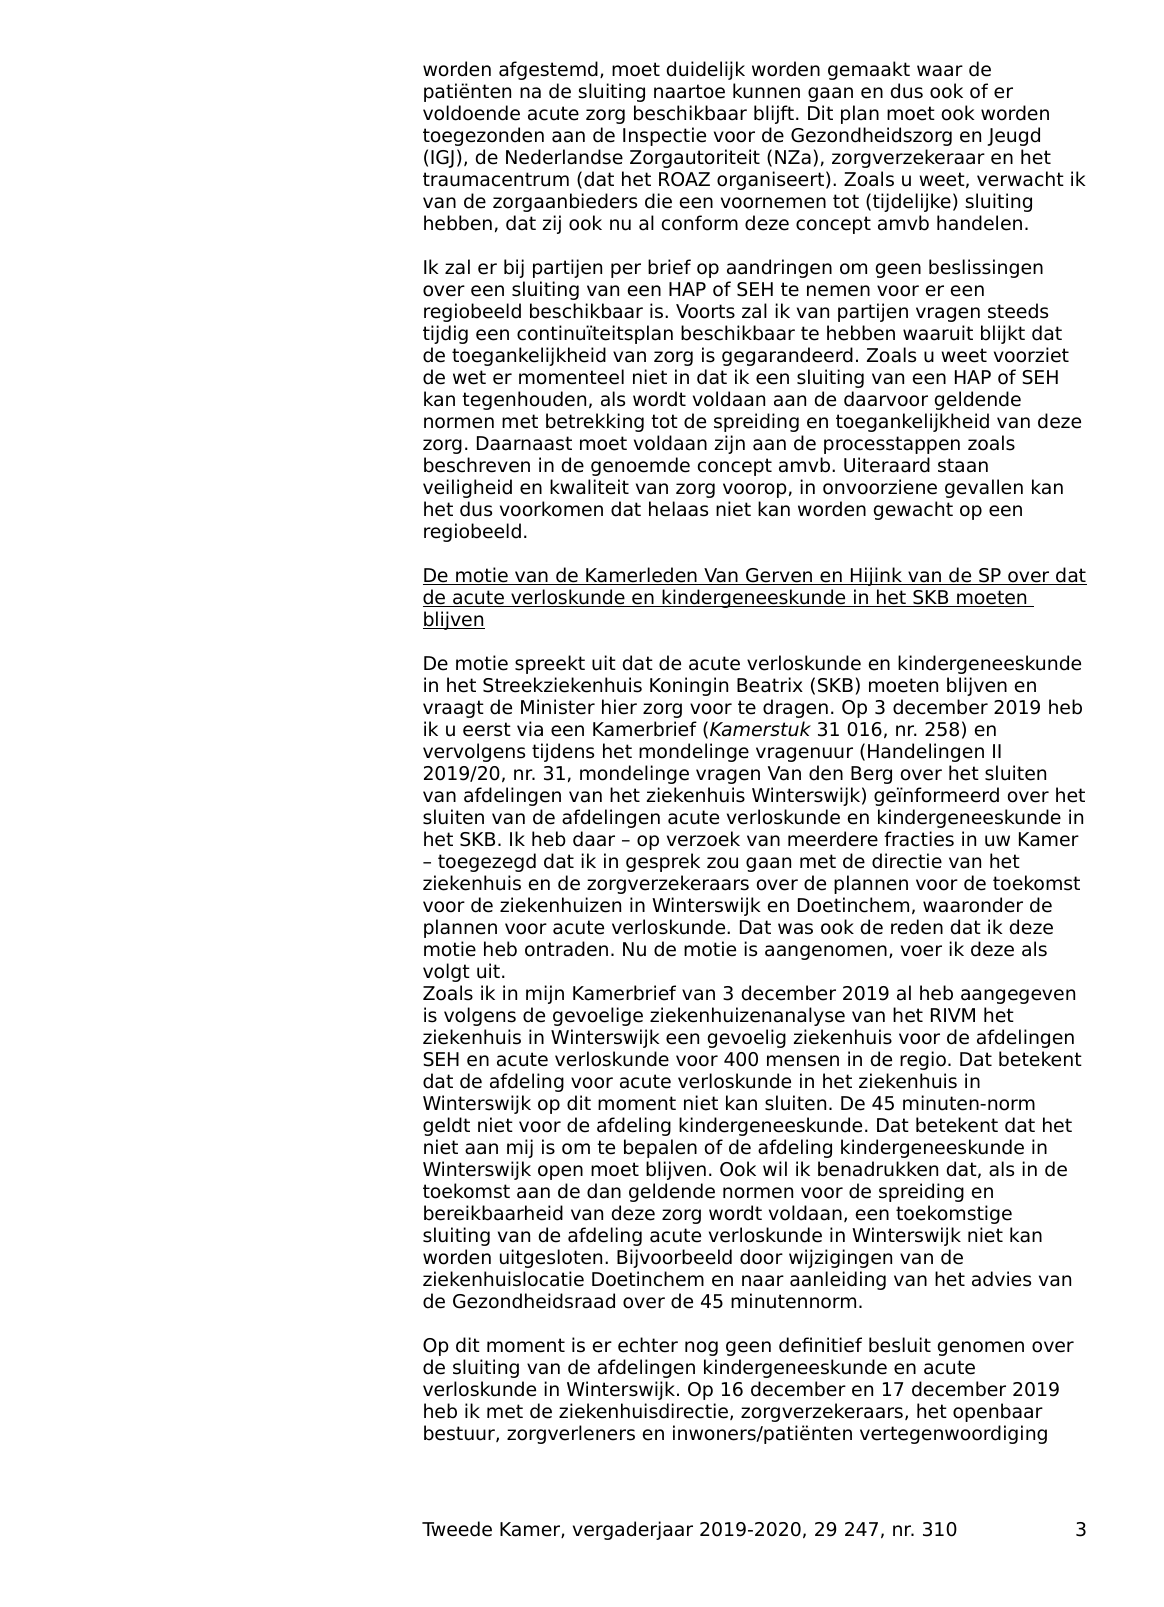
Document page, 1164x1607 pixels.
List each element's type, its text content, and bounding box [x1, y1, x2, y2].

text worden afgestemd, moet duidelijk worden gemaakt waar de patiënten na de sluiting naartoe kunnen gaan en dus ook of er voldoende acute zorg beschikbaar blijft. Dit plan moet ook worden toegezonden aan de Inspectie voor de Gezondheidszorg en Jeugd (IGJ), de Nederlandse Zorgautoriteit (NZa), zorgverzekeraar en het traumacentrum (dat het ROAZ organiseert). Zoals u weet, verwacht ik van de zorgaanbieders die een voornemen tot (tijdelijke) sluiting hebben, dat zij ook nu al conform deze concept amvb handelen. [422, 59, 1087, 235]
subtitle de acute verloskunde en kindergeneeskunde in het SKB moeten blijven [422, 585, 1087, 631]
text Zoals ik in mijn Kamerbrief van 3 december 2019 al heb aangegeven is volgens de gevoelige ziekenhuizenanalyse van het RIVM het ziekenhuis in Winterswijk een gevoelig ziekenhuis voor de afdelingen SEH en acute verloskunde voor 400 mensen in de regio. Dat betekent dat de afdeling voor acute verloskunde in het ziekenhuis in Winterswijk op dit moment niet kan sluiten. De 45 minuten-norm geldt niet voor de afdeling kindergeneeskunde. Dat betekent dat het niet aan mij is om te bepalen of de afdeling kindergeneeskunde in Winterswijk open moet blijven. Ook wil ik benadrukken dat, als in de toekomst aan de dan geldende normen voor de spreiding en bereikbaarheid van deze zorg wordt voldaan, een toekomstige sluiting van de afdeling acute verloskunde in Winterswijk niet kan worden uitgesloten. Bijvoorbeeld door wijzigingen van de ziekenhuislocatie Doetinchem en naar aanleiding van het advies van de Gezondheidsraad over de 45 minutennorm. [422, 983, 1087, 1312]
text Ik zal er bij partijen per brief op aandringen om geen beslissingen over een sluiting van een HAP of SEH te nemen voor er een regiobeeld beschikbaar is. Voorts zal ik van partijen vragen steeds tijdig een continuïteitsplan beschikbaar te hebben waaruit blijkt dat de toegankelijkheid van zorg is gegarandeerd. Zoals u weet voorziet de wet er momenteel niet in dat ik een sluiting van een HAP of SEH kan tegenhouden, als wordt voldaan aan de daarvoor geldende normen met betrekking tot de spreiding en toegankelijkheid van deze zorg. Daarnaast moet voldaan zijn aan de processtappen zoals beschreven in de genoemde concept amvb. Uiteraard staan veiligheid en kwaliteit van zorg voorop, in onvoorziene gevallen kan het dus voorkomen dat helaas niet kan worden gewacht op een regiobeeld. [422, 257, 1087, 543]
text Op dit moment is er echter nog geen definitief besluit genomen over de sluiting van de afdelingen kindergeneeskunde en acute verloskunde in Winterswijk. Op 16 december en 17 december 2019 heb ik met de ziekenhuisdirectie, zorgverzekeraars, het openbaar bestuur, zorgverleners en inwoners/patiënten vertegenwoordiging [422, 1335, 1087, 1444]
subtitle De motie van de Kamerleden Van Gerven en Hijink van de SP over dat [422, 565, 1087, 584]
text De motie spreekt uit dat de acute verloskunde en kindergeneeskunde in het Streekziekenhuis Koningin Beatrix (SKB) moeten blijven en vraagt de Minister hier zorg voor te dragen. Op 3 december 2019 heb ik u eerst via een Kamerbrief (Kamerstuk 31 016, nr. 258) en vervolgens tijdens het mondelinge vragenuur (Handelingen II 2019/20, nr. 31, mondelinge vragen Van den Berg over het sluiten van afdelingen van het ziekenhuis Winterswijk) geïnformeerd over het sluiten van de afdelingen acute verloskunde en kindergeneeskunde in het SKB. Ik heb daar – op verzoek van meerdere fracties in uw Kamer – toegezegd dat ik in gesprek zou gaan met de directie van het ziekenhuis en de zorgverzekeraars over de plannen voor de toekomst voor de ziekenhuizen in Winterswijk en Doetinchem, waaronder de plannen voor acute verloskunde. Dat was ook de reden dat ik deze motie heb ontraden. Nu de motie is aangenomen, voer ik deze als volgt uit. [422, 653, 1087, 983]
